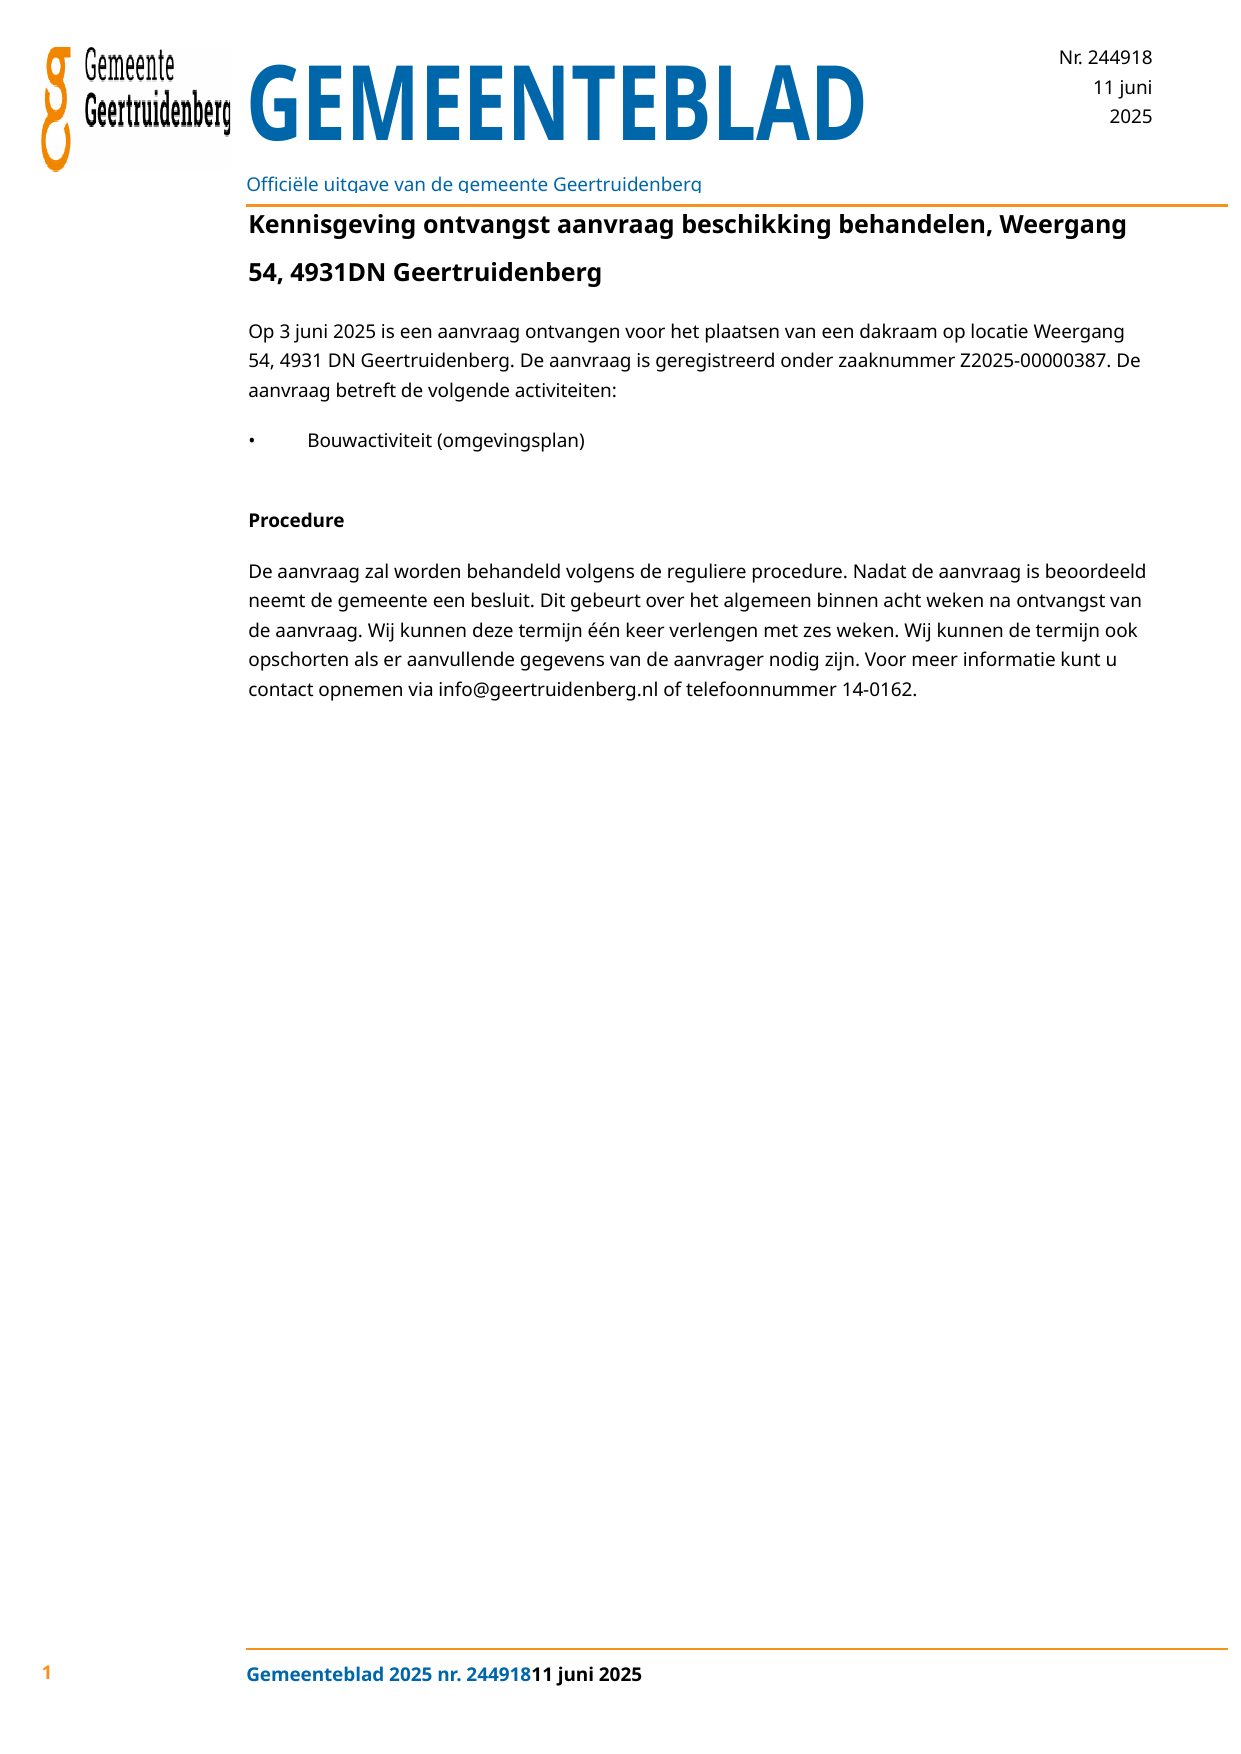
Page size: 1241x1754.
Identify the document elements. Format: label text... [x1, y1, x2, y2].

picture [41, 47, 231, 172]
text De aanvraag zal worden behandeld volgens de reguliere procedure. Nadat de aanvraag is beoordeeld neemt de gemeente een besluit. Dit gebeurt over het algemeen binnen acht weken na ontvangst van de aanvraag. Wij kunnen deze termijn één keer verlengen met zes weken. Wij kunnen de termijn ook opschorten als er aanvullende gegevens van de aanvrager nodig zijn. Voor meer informatie kunt u contact opnemen via info@geertruidenberg.nl of telefoonnummer 14-0162. [248, 558, 1152, 702]
text Procedure [248, 507, 1152, 533]
text Op 3 juni 2025 is een aanvraag ontvangen voor het plaatsen van een dakraam op locatie Weergang 54, 4931 DN Geertruidenberg. De aanvraag is geregistreerd onder zaaknummer Z2025-00000387. De aanvraag betreft de volgende activiteiten: [248, 318, 1152, 403]
list Bouwactiviteit (omgevingsplan) [248, 427, 1152, 453]
text Kennisgeving ontvangst aanvraag beschikking behandelen, Weergang 54, 4931DN Geertruidenberg [248, 207, 1152, 288]
